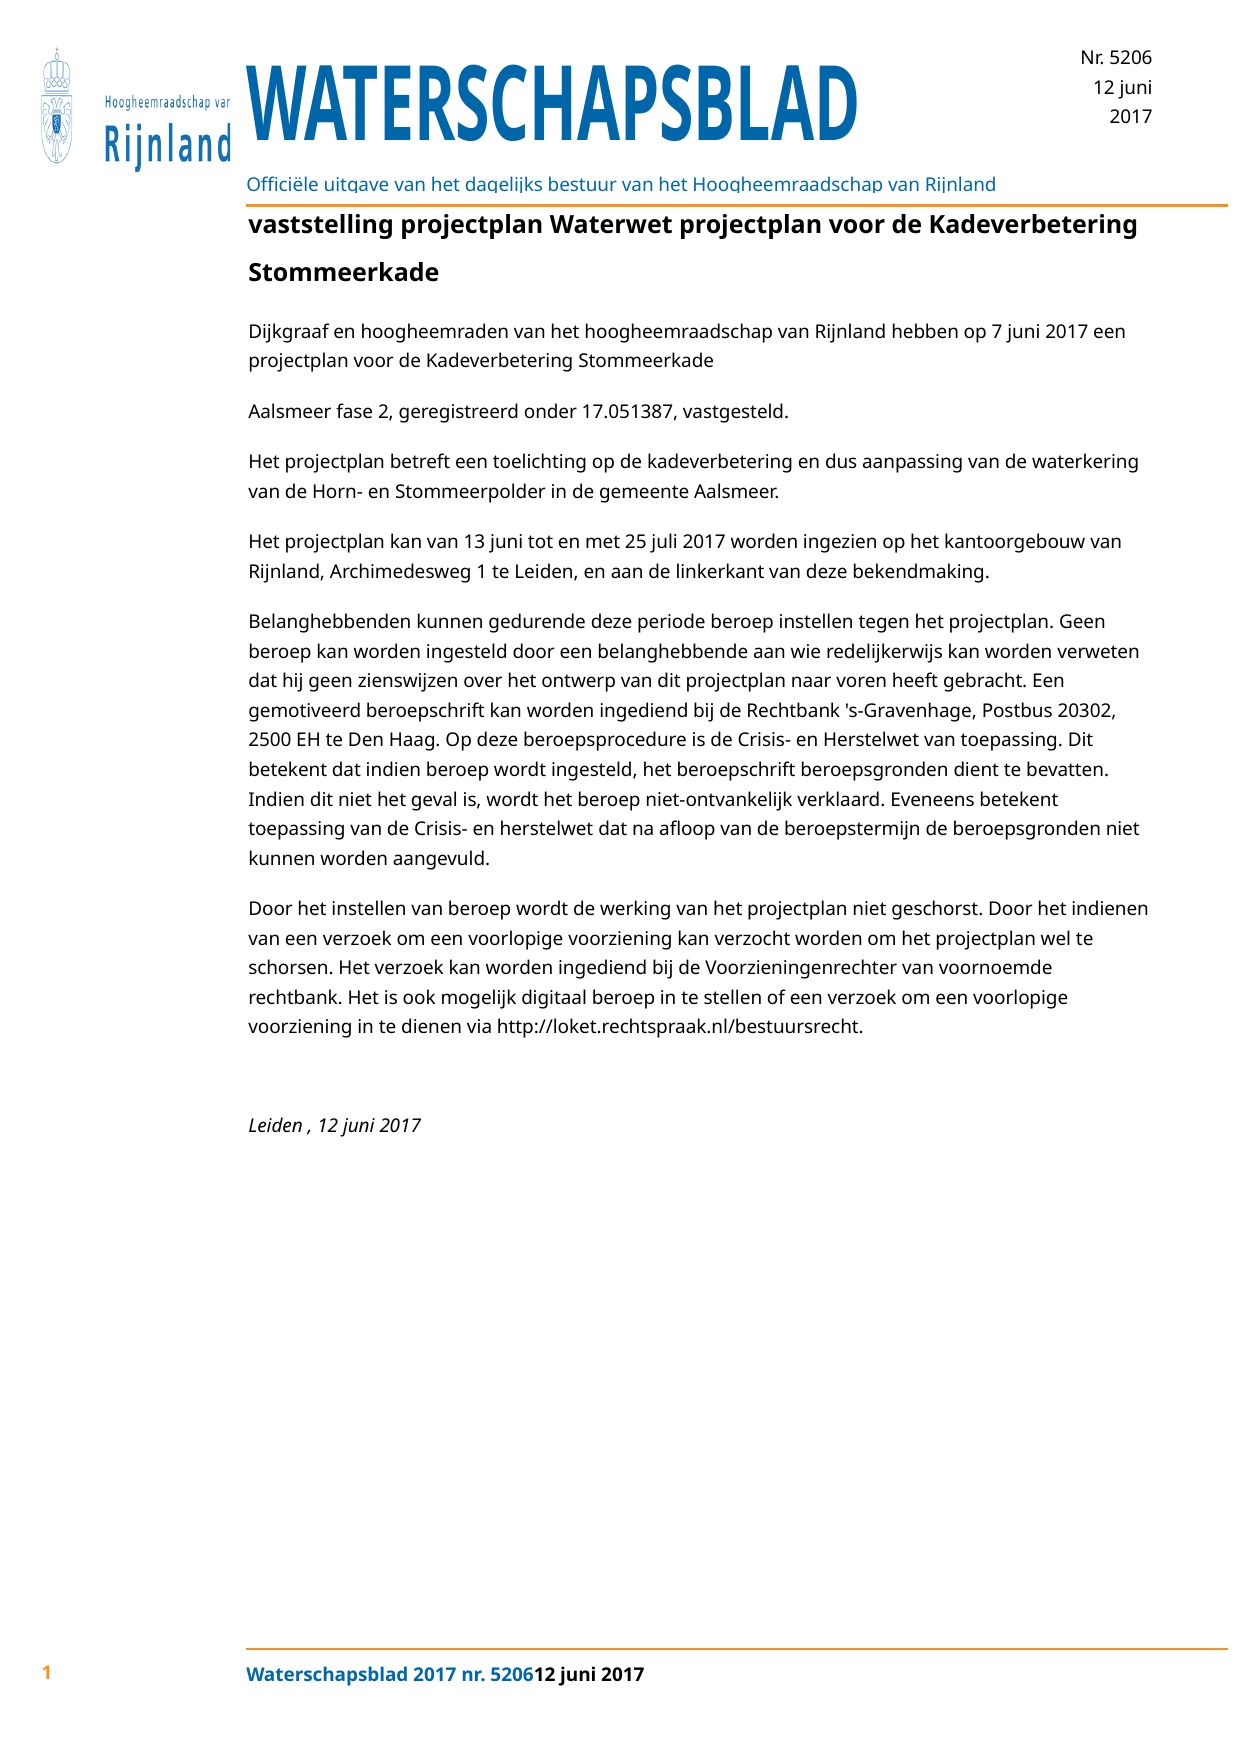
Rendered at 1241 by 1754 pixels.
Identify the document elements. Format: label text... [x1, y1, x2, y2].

text Dijkgraaf en hoogheemraden van het hoogheemraadschap van Rijnland hebben op 7 juni 2017 een projectplan voor de Kadeverbetering Stommeerkade [248, 318, 1152, 373]
text vaststelling projectplan Waterwet projectplan voor de Kadeverbetering Stommeerkade [248, 207, 1152, 288]
text Het projectplan betreft een toelichting op de kadeverbetering en dus aanpassing van de waterkering van de Horn- en Stommeerpolder in de gemeente Aalsmeer. [248, 448, 1152, 504]
text Het projectplan kan van 13 juni tot en met 25 juli 2017 worden ingezien op het kantoorgebouw van Rijnland, Archimedesweg 1 te Leiden, en aan de linkerkant van deze bekendmaking. [248, 528, 1152, 584]
text Leiden , 12 juni 2017 [248, 1112, 1152, 1138]
text Aalsmeer fase 2, geregistreerd onder 17.051387, vastgesteld. [248, 398, 1152, 424]
picture [41, 47, 231, 172]
text Door het instellen van beroep wordt de werking van het projectplan niet geschorst. Door het indienen van een verzoek om een voorlopige voorziening kan verzocht worden om het projectplan wel te schorsen. Het verzoek kan worden ingediend bij de Voorzieningenrechter van voornoemde rechtbank. Het is ook mogelijk digitaal beroep in te stellen of een verzoek om een voorlopige voorziening in te dienen via http://loket.rechtspraak.nl/bestuursrecht. [248, 895, 1152, 1039]
text Belanghebbenden kunnen gedurende deze periode beroep instellen tegen het projectplan. Geen beroep kan worden ingesteld door een belanghebbende aan wie redelijkerwijs kan worden verweten dat hij geen zienswijzen over het ontwerp van dit projectplan naar voren heeft gebracht. Een gemotiveerd beroepschrift kan worden ingediend bij de Rechtbank 's-Gravenhage, Postbus 20302, 2500 EH te Den Haag. Op deze beroepsprocedure is de Crisis- en Herstelwet van toepassing. Dit betekent dat indien beroep wordt ingesteld, het beroepschrift beroepsgronden dient te bevatten. Indien dit niet het geval is, wordt het beroep niet-ontvankelijk verklaard. Eveneens betekent toepassing van de Crisis- en herstelwet dat na afloop van de beroepstermijn de beroepsgronden niet kunnen worden aangevuld. [248, 608, 1152, 871]
